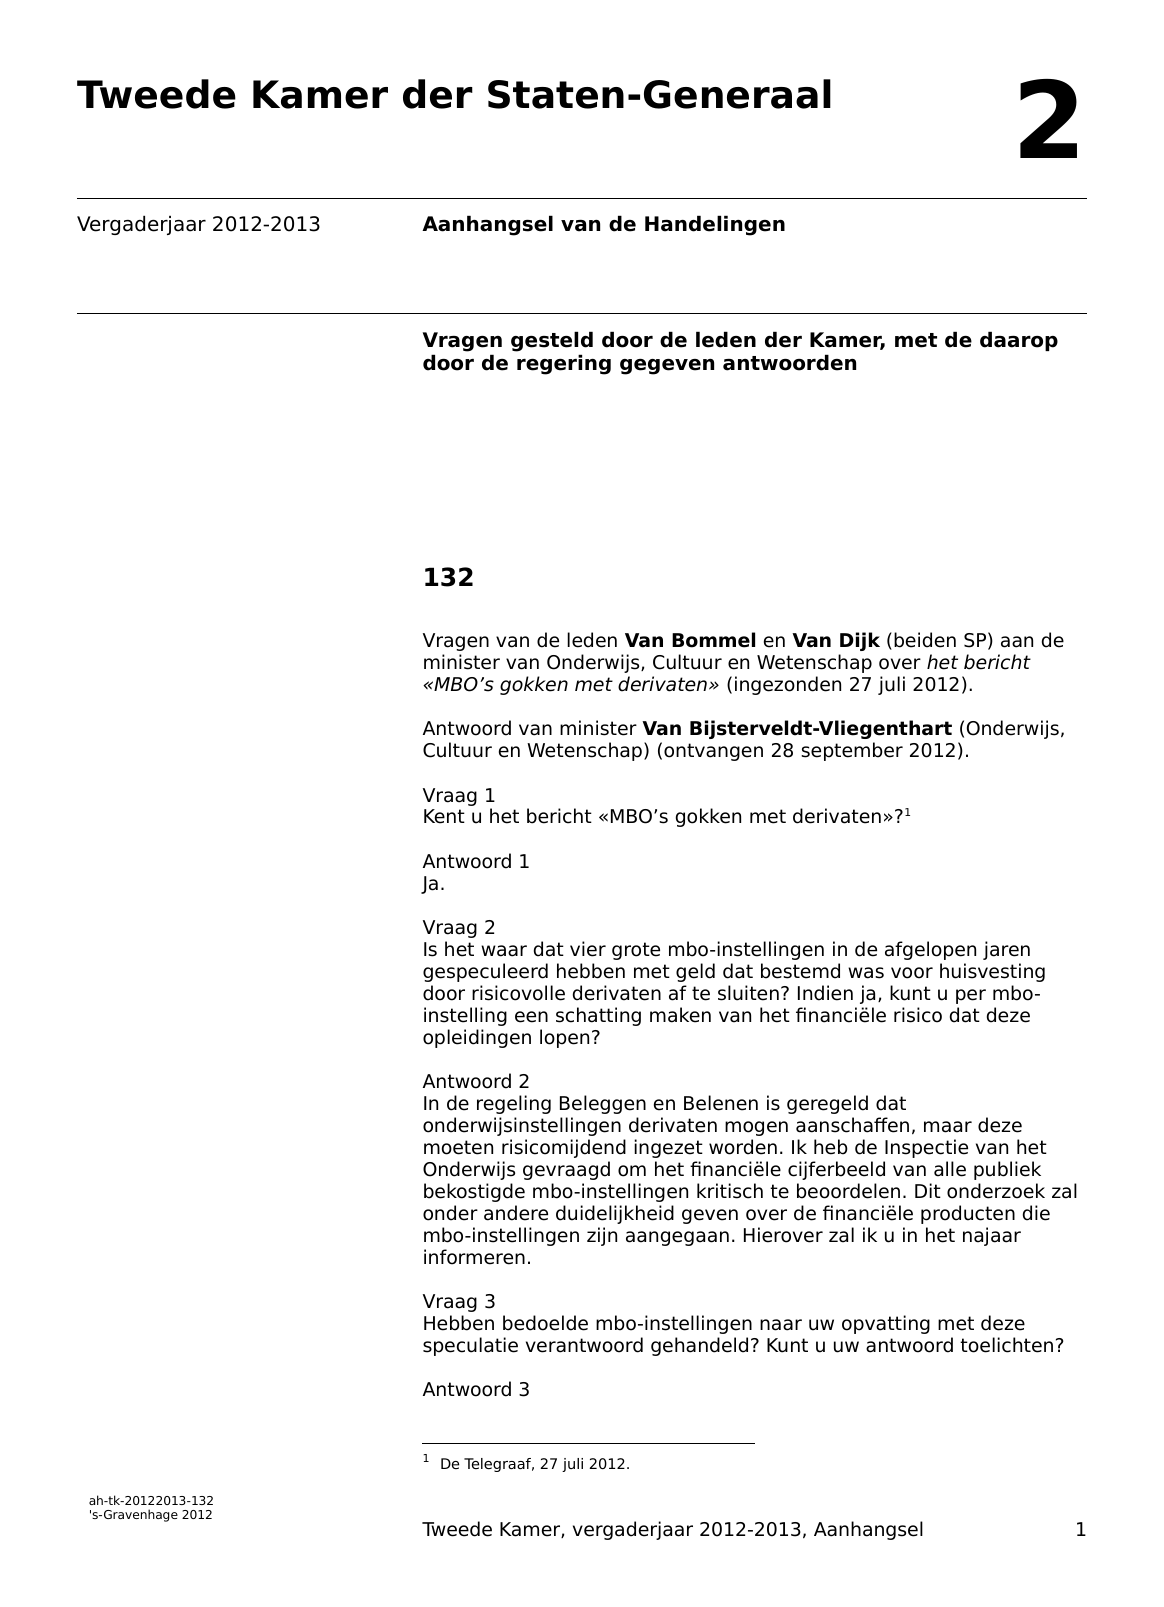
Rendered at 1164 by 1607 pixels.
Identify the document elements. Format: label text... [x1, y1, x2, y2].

text 132 [422, 563, 1087, 592]
table_header 2 [886, 59, 1087, 198]
text Vraag 3 [422, 1291, 1087, 1313]
text Hebben bedoelde mbo-instellingen naar uw opvatting met deze speculatie verantwoord gehandeld? Kunt u uw antwoord toelichten? [422, 1313, 1087, 1357]
table_cell Vergaderjaar 2012-2013 [77, 199, 422, 313]
text Vraag 1 [422, 784, 1087, 806]
table_cell Aanhangsel van de Handelingen [422, 199, 1087, 313]
table_header Tweede Kamer der Staten-Generaal [77, 59, 886, 198]
text Kent u het bericht «MBO’s gokken met derivaten»? [422, 806, 1087, 828]
text Antwoord van minister Van Bijsterveldt-Vliegenthart (Onderwijs, Cultuur en Wetenschap) (ontvangen 28 september 2012). [422, 718, 1087, 762]
text Vragen van de leden Van Bommel en Van Dijk (beiden SP) aan de minister van Onderwijs, Cultuur en Wetenschap over het bericht «MBO’s gokken met derivaten» (ingezonden 27 juli 2012). [422, 630, 1087, 696]
text 's-Gravenhage 2012 [88, 1508, 323, 1522]
table_cell Vragen gesteld door de leden der Kamer, met de daarop door de regering gegeven antwoorden [422, 314, 1087, 375]
text Antwoord 3 [422, 1379, 1087, 1401]
text Vraag 2 [422, 917, 1087, 939]
text Ja. [422, 873, 1087, 894]
text Antwoord 2 [422, 1071, 1087, 1093]
table_cell [77, 314, 422, 375]
text In de regeling Beleggen en Belenen is geregeld dat onderwijsinstellingen derivaten mogen aanschaffen, maar deze moeten risicomijdend ingezet worden. Ik heb de Inspectie van het Onderwijs gevraagd om het financiële cijferbeeld van alle publiek bekostigde mbo-instellingen kritisch te beoordelen. Dit onderzoek zal onder andere duidelijkheid geven over de financiële producten die mbo-instellingen zijn aangegaan. Hierover zal ik u in het najaar informeren. [422, 1093, 1087, 1269]
text ah-tk-20122013-132 [88, 1494, 323, 1508]
text Antwoord 1 [422, 851, 1087, 873]
text De Telegraaf, 27 juli 2012. [422, 1452, 1087, 1474]
text Is het waar dat vier grote mbo-instellingen in de afgelopen jaren gespeculeerd hebben met geld dat bestemd was voor huisvesting door risicovolle derivaten af te sluiten? Indien ja, kunt u per mbo-instelling een schatting maken van het financiële risico dat deze opleidingen lopen? [422, 939, 1087, 1049]
